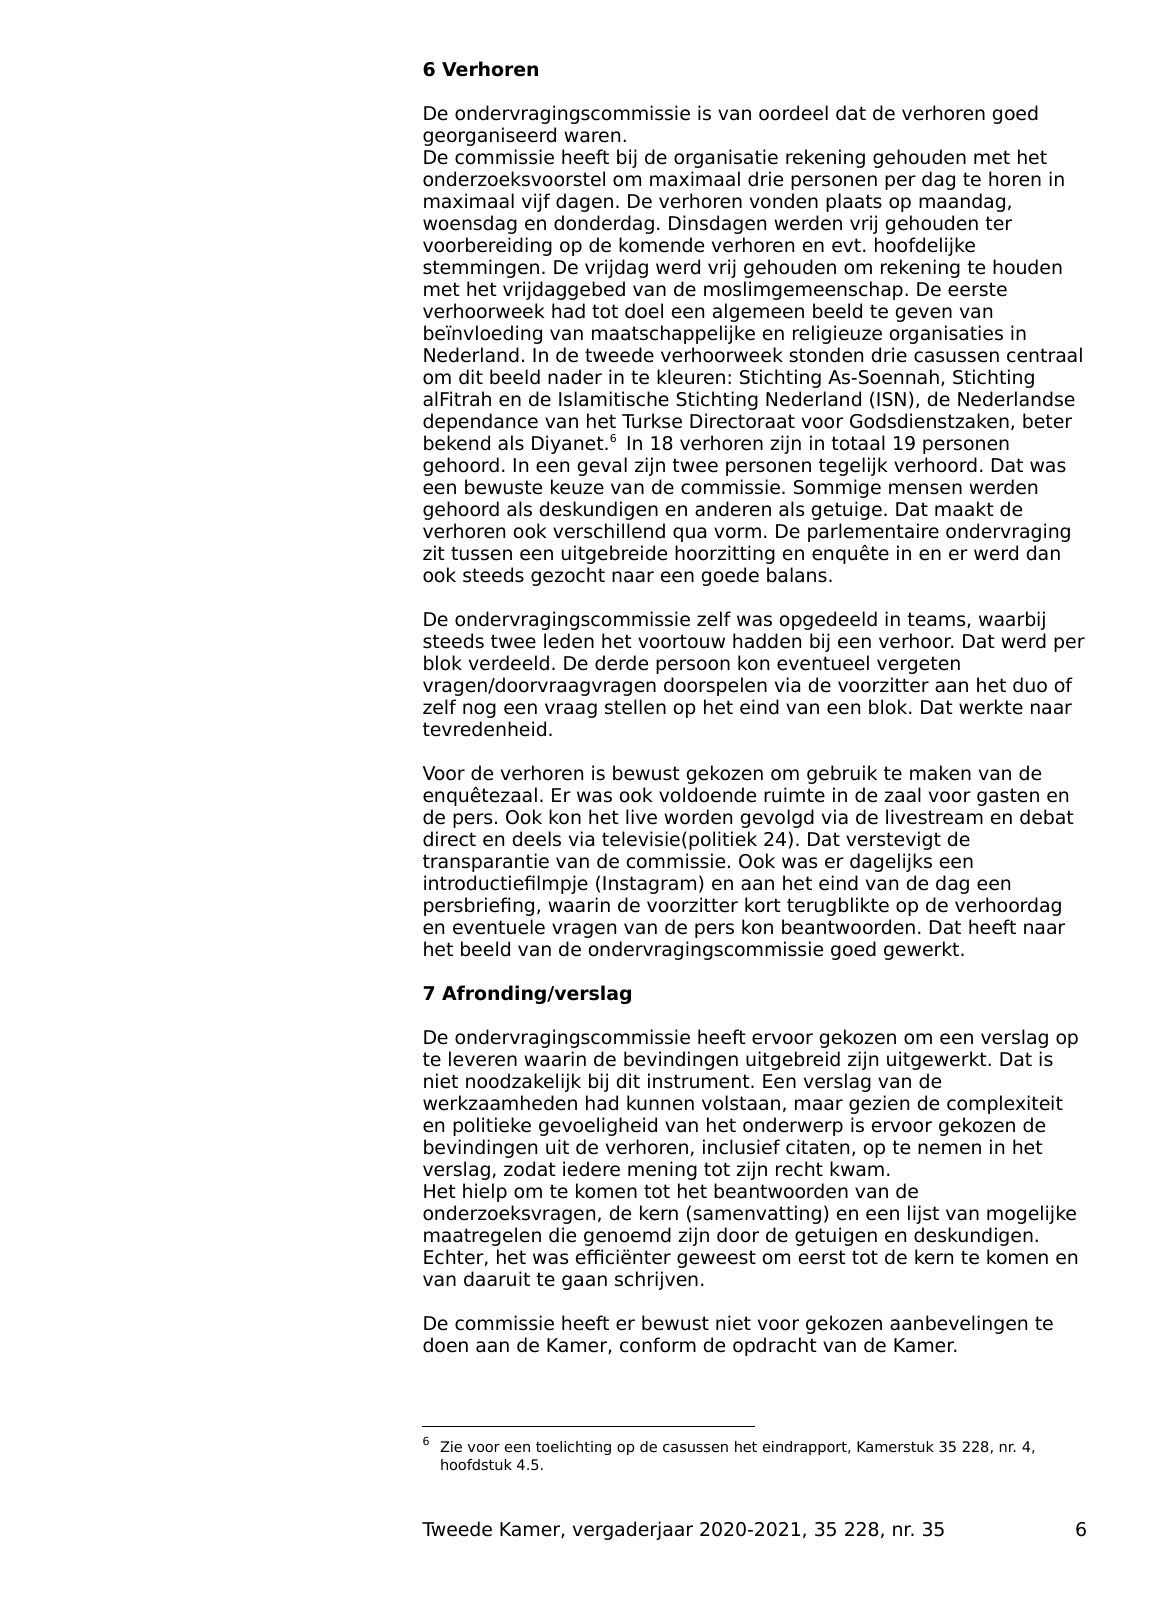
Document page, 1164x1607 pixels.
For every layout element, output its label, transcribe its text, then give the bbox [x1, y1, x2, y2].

subtitle 6 Verhoren [422, 59, 1087, 81]
text Voor de verhoren is bewust gekozen om gebruik te maken van de enquêtezaal. Er was ook voldoende ruimte in de zaal voor gasten en de pers. Ook kon het live worden gevolgd via de livestream en debat direct en deels via televisie(politiek 24). Dat verstevigt de transparantie van de commissie. Ook was er dagelijks een introductiefilmpje (Instagram) en aan het eind van de dag een persbriefing, waarin de voorzitter kort terugblikte op de verhoordag en eventuele vragen van de pers kon beantwoorden. Dat heeft naar het beeld van de ondervragingscommissie goed gewerkt. [422, 763, 1087, 961]
text De commissie heeft bij de organisatie rekening gehouden met het onderzoeksvoorstel om maximaal drie personen per dag te horen in maximaal vijf dagen. De verhoren vonden plaats op maandag, woensdag en donderdag. Dinsdagen werden vrij gehouden ter voorbereiding op de komende verhoren en evt. hoofdelijke stemmingen. De vrijdag werd vrij gehouden om rekening te houden met het vrijdaggebed van de moslimgemeenschap. De eerste verhoorweek had tot doel een algemeen beeld te geven van beïnvloeding van maatschappelijke en religieuze organisaties in Nederland. In de tweede verhoorweek stonden drie casussen centraal om dit beeld nader in te kleuren: Stichting As-Soennah, Stichting alFitrah en de Islamitische Stichting Nederland (ISN), de Nederlandse dependance van het Turkse Directoraat voor Godsdienstzaken, beter bekend als Diyanet. In 18 verhoren zijn in totaal 19 personen gehoord. In een geval zijn twee personen tegelijk verhoord. Dat was een bewuste keuze van de commissie. Sommige mensen werden gehoord als deskundigen en anderen als getuige. Dat maakt de verhoren ook verschillend qua vorm. De parlementaire ondervraging zit tussen een uitgebreide hoorzitting en enquête in en er werd dan ook steeds gezocht naar een goede balans. [422, 147, 1087, 587]
text De ondervragingscommissie zelf was opgedeeld in teams, waarbij steeds twee leden het voortouw hadden bij een verhoor. Dat werd per blok verdeeld. De derde persoon kon eventueel vergeten vragen/doorvraagvragen doorspelen via de voorzitter aan het duo of zelf nog een vraag stellen op het eind van een blok. Dat werkte naar tevredenheid. [422, 609, 1087, 741]
text Zie voor een toelichting op de casussen het eindrapport, Kamerstuk 35 228, nr. 4, hoofdstuk 4.5. [422, 1435, 1087, 1474]
text De ondervragingscommissie heeft ervoor gekozen om een verslag op te leveren waarin de bevindingen uitgebreid zijn uitgewerkt. Dat is niet noodzakelijk bij dit instrument. Een verslag van de werkzaamheden had kunnen volstaan, maar gezien de complexiteit en politieke gevoeligheid van het onderwerp is ervoor gekozen de bevindingen uit de verhoren, inclusief citaten, op te nemen in het verslag, zodat iedere mening tot zijn recht kwam. [422, 1027, 1087, 1181]
text De ondervragingscommissie is van oordeel dat de verhoren goed georganiseerd waren. [422, 103, 1087, 147]
text De commissie heeft er bewust niet voor gekozen aanbevelingen te doen aan de Kamer, conform de opdracht van de Kamer. [422, 1313, 1087, 1357]
subtitle 7 Afronding/verslag [422, 983, 1087, 1005]
text Het hielp om te komen tot het beantwoorden van de onderzoeksvragen, de kern (samenvatting) en een lijst van mogelijke maatregelen die genoemd zijn door de getuigen en deskundigen. Echter, het was efficiënter geweest om eerst tot de kern te komen en van daaruit te gaan schrijven. [422, 1181, 1087, 1291]
